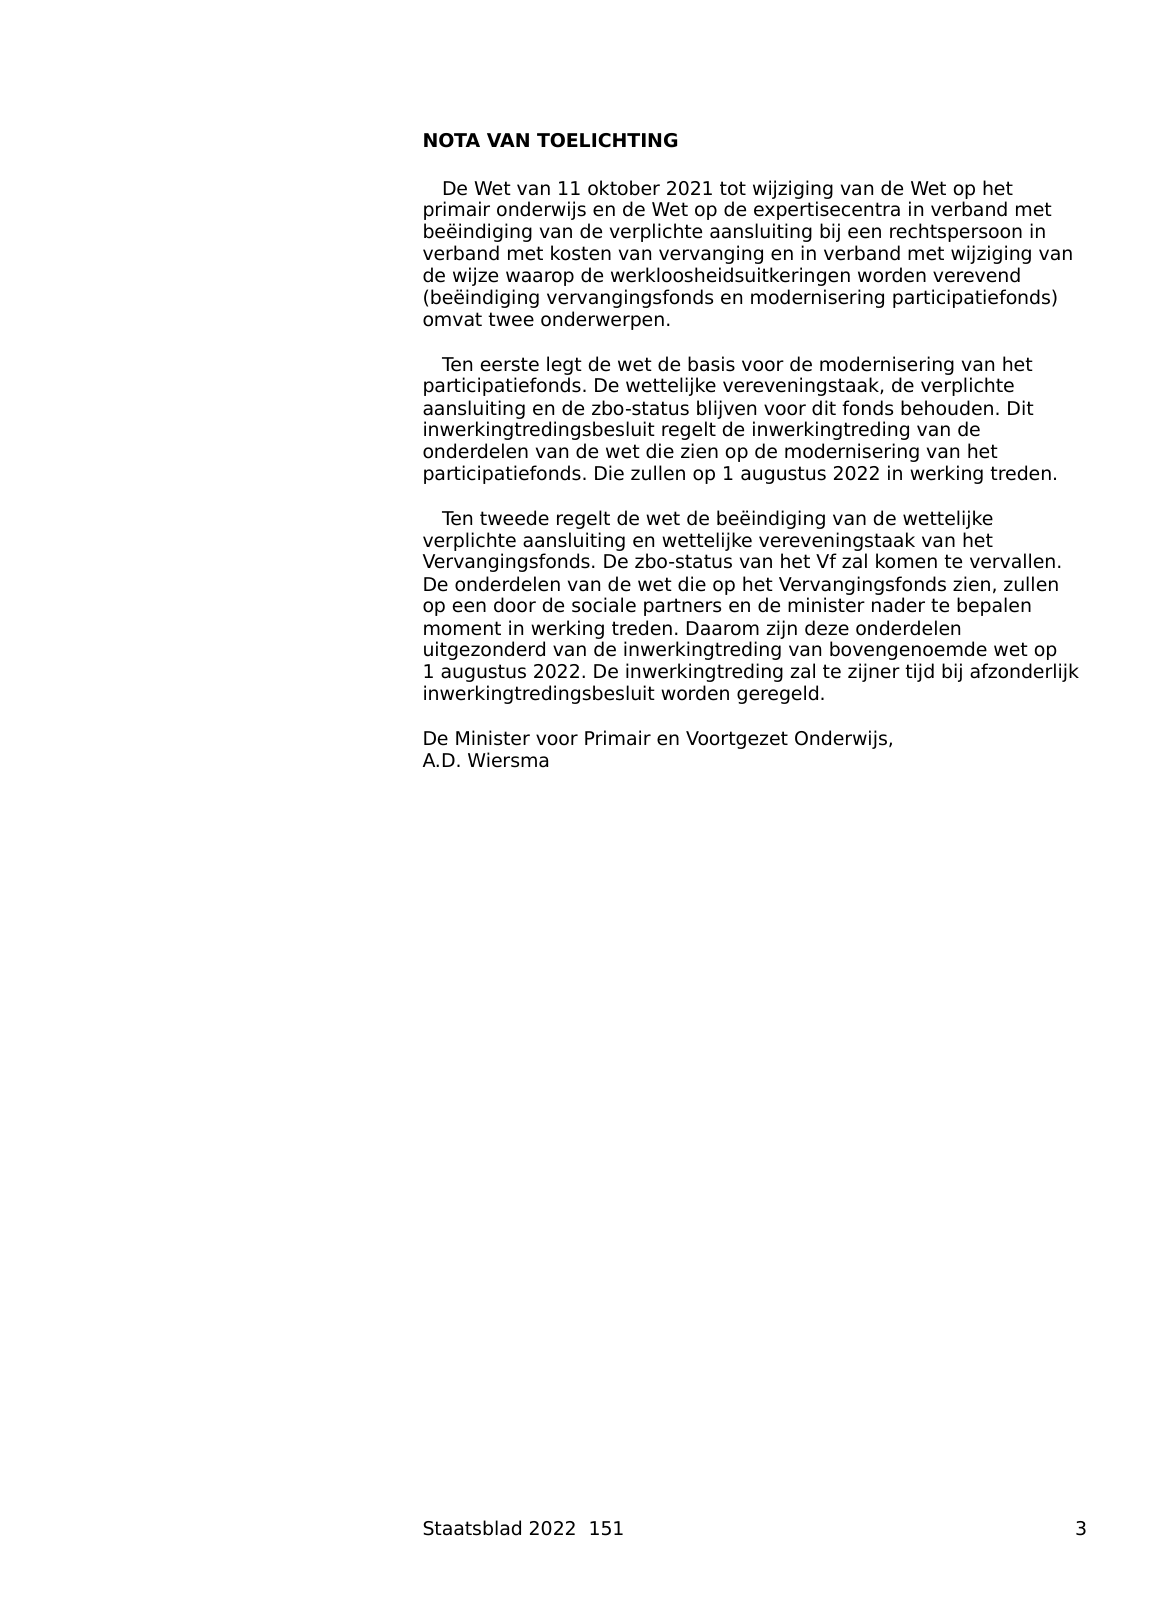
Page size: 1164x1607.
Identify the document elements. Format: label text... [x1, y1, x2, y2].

text Ten tweede regelt de wet de beëindiging van de wettelijke verplichte aansluiting en wettelijke vereveningstaak van het Vervangingsfonds. De zbo-status van het Vf zal komen te vervallen. De onderdelen van de wet die op het Vervangingsfonds zien, zullen op een door de sociale partners en de minister nader te bepalen moment in werking treden. Daarom zijn deze onderdelen uitgezonderd van de inwerkingtreding van bovengenoemde wet op 1 augustus 2022. De inwerkingtreding zal te zijner tijd bij afzonderlijk inwerkingtredingsbesluit worden geregeld. [422, 507, 1087, 705]
subtitle NOTA VAN TOELICHTING [422, 130, 1087, 152]
text Ten eerste legt de wet de basis voor de modernisering van het participatiefonds. De wettelijke vereveningstaak, de verplichte aansluiting en de zbo-status blijven voor dit fonds behouden. Dit inwerkingtredingsbesluit regelt de inwerkingtreding van de onderdelen van de wet die zien op de modernisering van het participatiefonds. Die zullen op 1 augustus 2022 in werking treden. [422, 353, 1087, 485]
text De Minister voor Primair en Voortgezet Onderwijs, A.D. Wiersma [422, 727, 1087, 771]
text De Wet van 11 oktober 2021 tot wijziging van de Wet op het primair onderwijs en de Wet op de expertisecentra in verband met beëindiging van de verplichte aansluiting bij een rechtspersoon in verband met kosten van vervanging en in verband met wijziging van de wijze waarop de werkloosheidsuitkeringen worden verevend (beëindiging vervangingsfonds en modernisering participatiefonds) omvat twee onderwerpen. [422, 177, 1087, 331]
